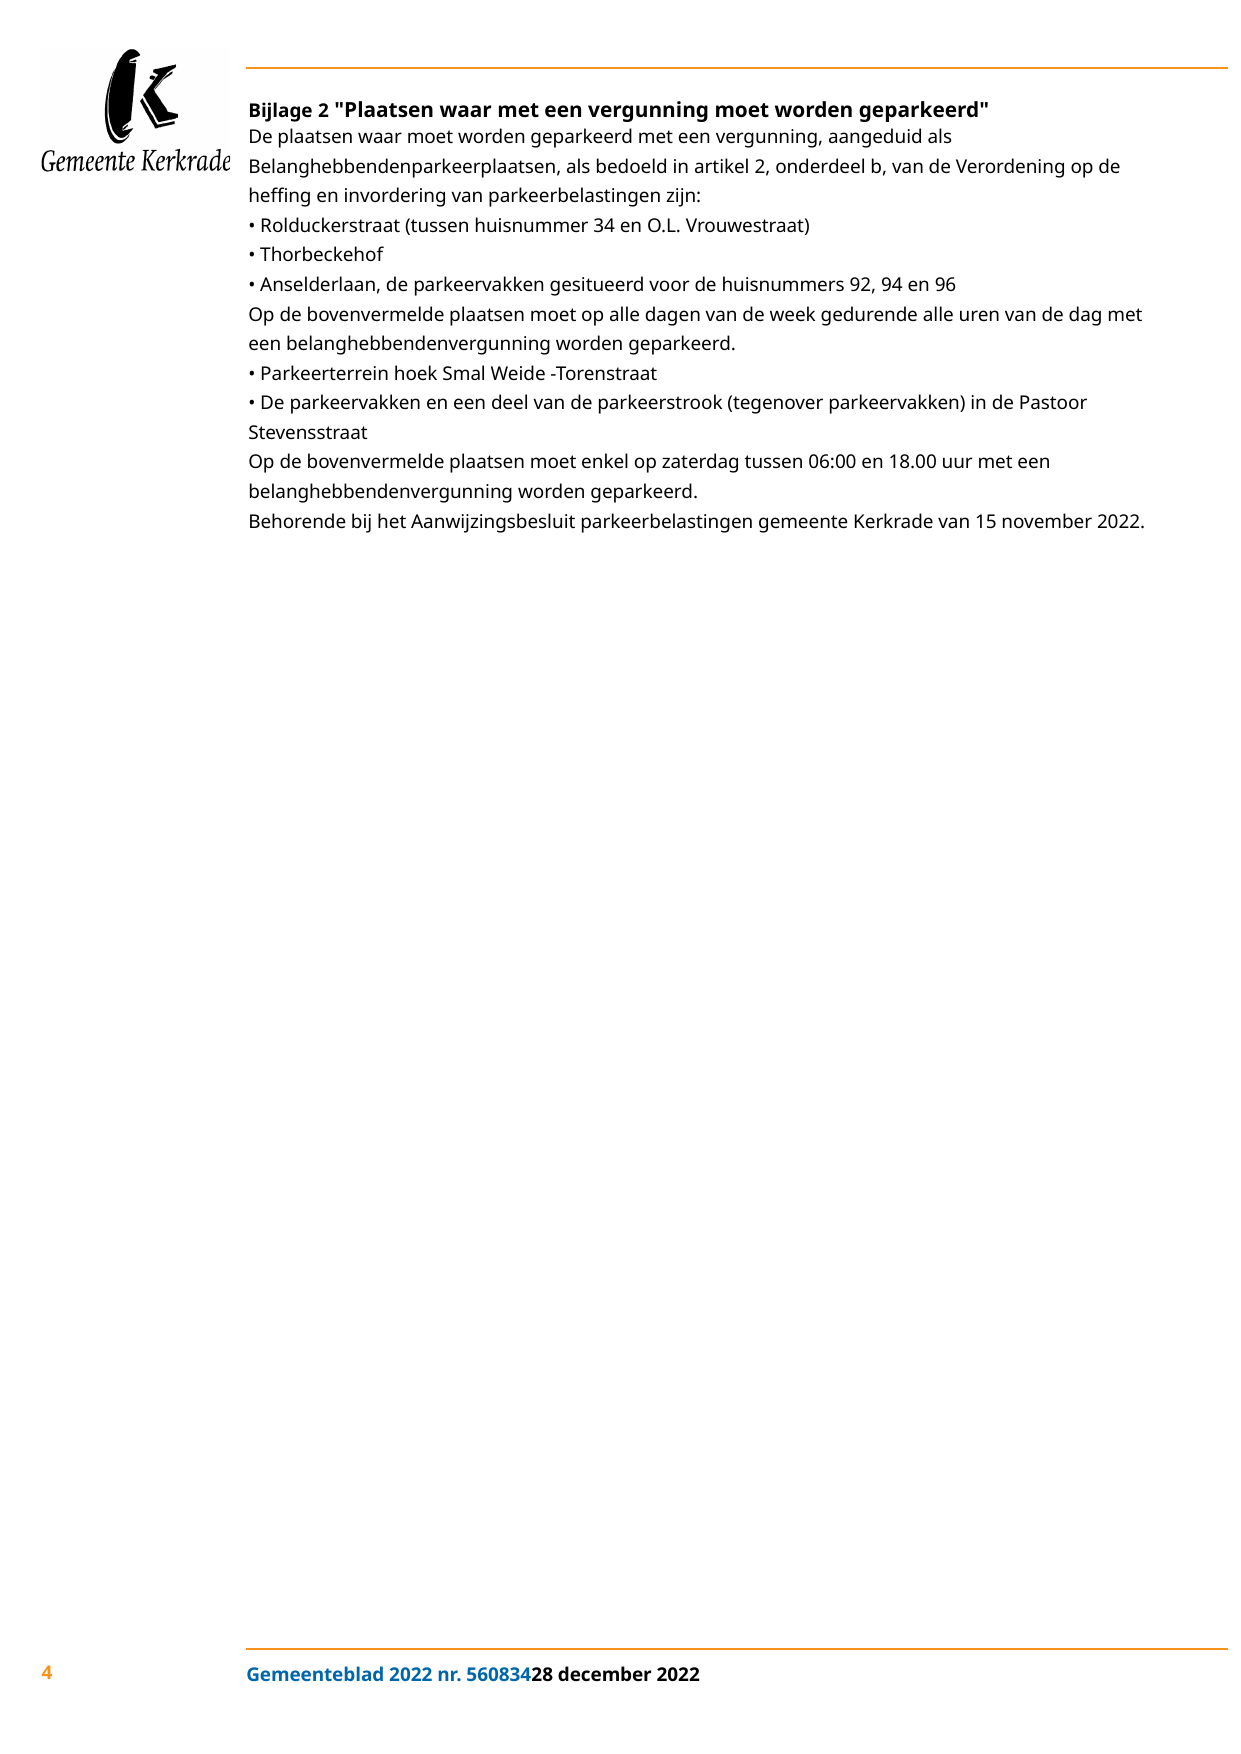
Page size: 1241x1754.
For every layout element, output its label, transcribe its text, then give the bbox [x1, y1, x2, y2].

text • Rolduckerstraat (tussen huisnummer 34 en O.L. Vrouwestraat) [248, 212, 1152, 238]
text Behorende bij het Aanwijzingsbesluit parkeerbelastingen gemeente Kerkrade van 15 november 2022. [248, 508, 1152, 534]
text De plaatsen waar moet worden geparkeerd met een vergunning, aangeduid als Belanghebbendenparkeerplaatsen, als bedoeld in artikel 2, onderdeel b, van de Verordening op de heffing en invordering van parkeerbelastingen zijn: [248, 123, 1152, 208]
text Bijlage 2 "Plaatsen waar met een vergunning moet worden geparkeerd" [248, 95, 1152, 123]
text Op de bovenvermelde plaatsen moet op alle dagen van de week gedurende alle uren van de dag met een belanghebbendenvergunning worden geparkeerd. [248, 301, 1152, 356]
text • Anselderlaan, de parkeervakken gesitueerd voor de huisnummers 92, 94 en 96 [248, 271, 1152, 297]
text Op de bovenvermelde plaatsen moet enkel op zaterdag tussen 06:00 en 18.00 uur met een belanghebbendenvergunning worden geparkeerd. [248, 449, 1152, 504]
text • De parkeervakken en een deel van de parkeerstrook (tegenover parkeervakken) in de Pastoor Stevensstraat [248, 389, 1152, 445]
text • Thorbeckehof [248, 242, 1152, 267]
picture [41, 47, 231, 172]
text • Parkeerterrein hoek Smal Weide -Torenstraat [248, 360, 1152, 386]
